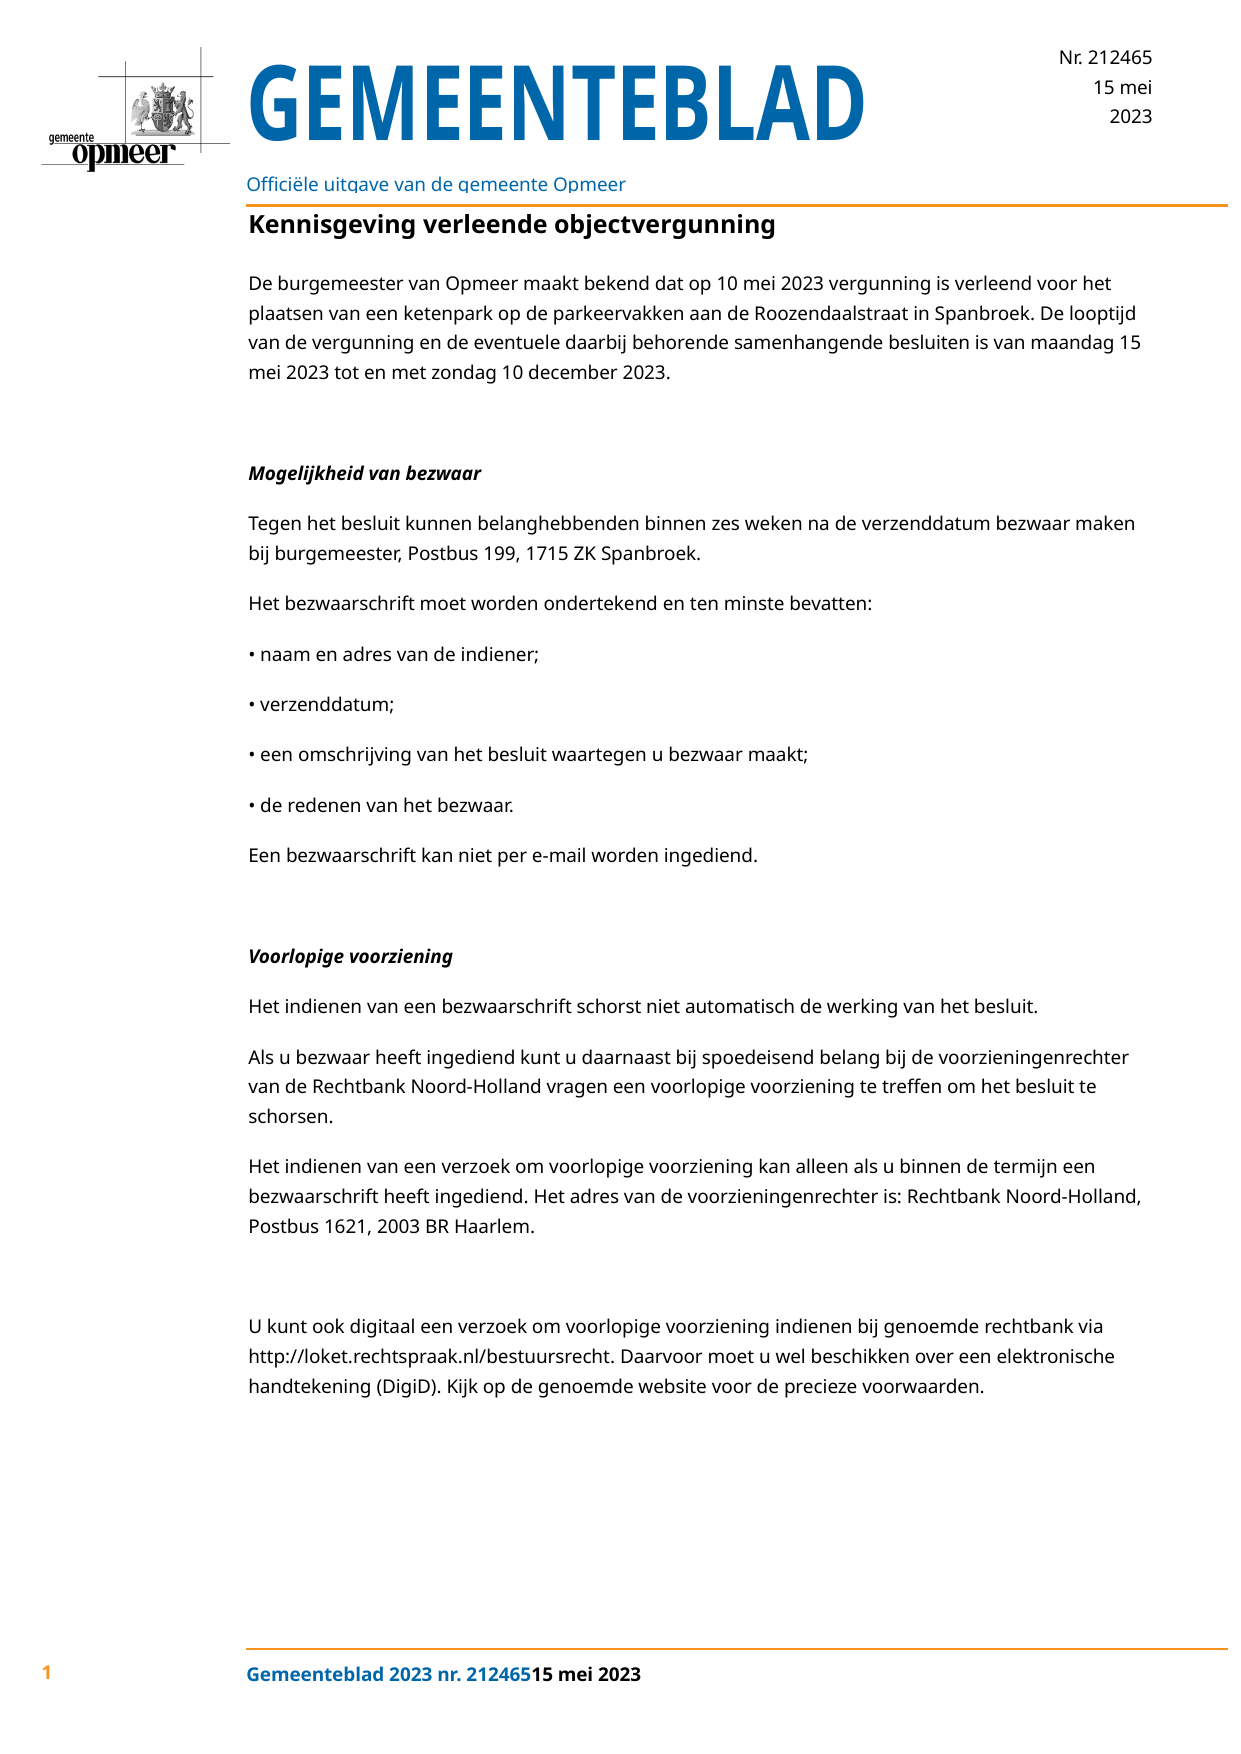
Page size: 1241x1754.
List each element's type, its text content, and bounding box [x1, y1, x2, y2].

text • de redenen van het bezwaar. [248, 792, 1152, 818]
text Voorlopige voorziening [248, 943, 1152, 969]
picture [41, 47, 231, 172]
text • een omschrijving van het besluit waartegen u bezwaar maakt; [248, 742, 1152, 767]
text Tegen het besluit kunnen belanghebbenden binnen zes weken na de verzenddatum bezwaar maken bij burgemeester, Postbus 199, 1715 ZK Spanbroek. [248, 510, 1152, 566]
text Mogelijkheid van bezwaar [248, 460, 1152, 486]
text • naam en adres van de indiener; [248, 641, 1152, 666]
text Het bezwaarschrift moet worden ondertekend en ten minste bevatten: [248, 590, 1152, 616]
text Als u bezwaar heeft ingediend kunt u daarnaast bij spoedeisend belang bij de voorzieningenrechter van de Rechtbank Noord-Holland vragen een voorlopige voorziening te treffen om het besluit te schorsen. [248, 1044, 1152, 1129]
text Het indienen van een verzoek om voorlopige voorziening kan alleen als u binnen de termijn een bezwaarschrift heeft ingediend. Het adres van de voorzieningenrechter is: Rechtbank Noord-Holland, Postbus 1621, 2003 BR Haarlem. [248, 1154, 1152, 1238]
text Een bezwaarschrift kan niet per e-mail worden ingediend. [248, 842, 1152, 868]
text U kunt ook digitaal een verzoek om voorlopige voorziening indienen bij genoemde rechtbank via http://loket.rechtspraak.nl/bestuursrecht. Daarvoor moet u wel beschikken over een elektronische handtekening (DigiD). Kijk op de genoemde website voor de precieze voorwaarden. [248, 1314, 1152, 1398]
text Kennisgeving verleende objectvergunning [248, 207, 1152, 241]
text • verzenddatum; [248, 691, 1152, 717]
text Het indienen van een bezwaarschrift schorst niet automatisch de werking van het besluit. [248, 994, 1152, 1019]
text De burgemeester van Opmeer maakt bekend dat op 10 mei 2023 vergunning is verleend voor het plaatsen van een ketenpark op de parkeervakken aan de Roozendaalstraat in Spanbroek. De looptijd van de vergunning en de eventuele daarbij behorende samenhangende besluiten is van maandag 15 mei 2023 tot en met zondag 10 december 2023. [248, 270, 1152, 385]
